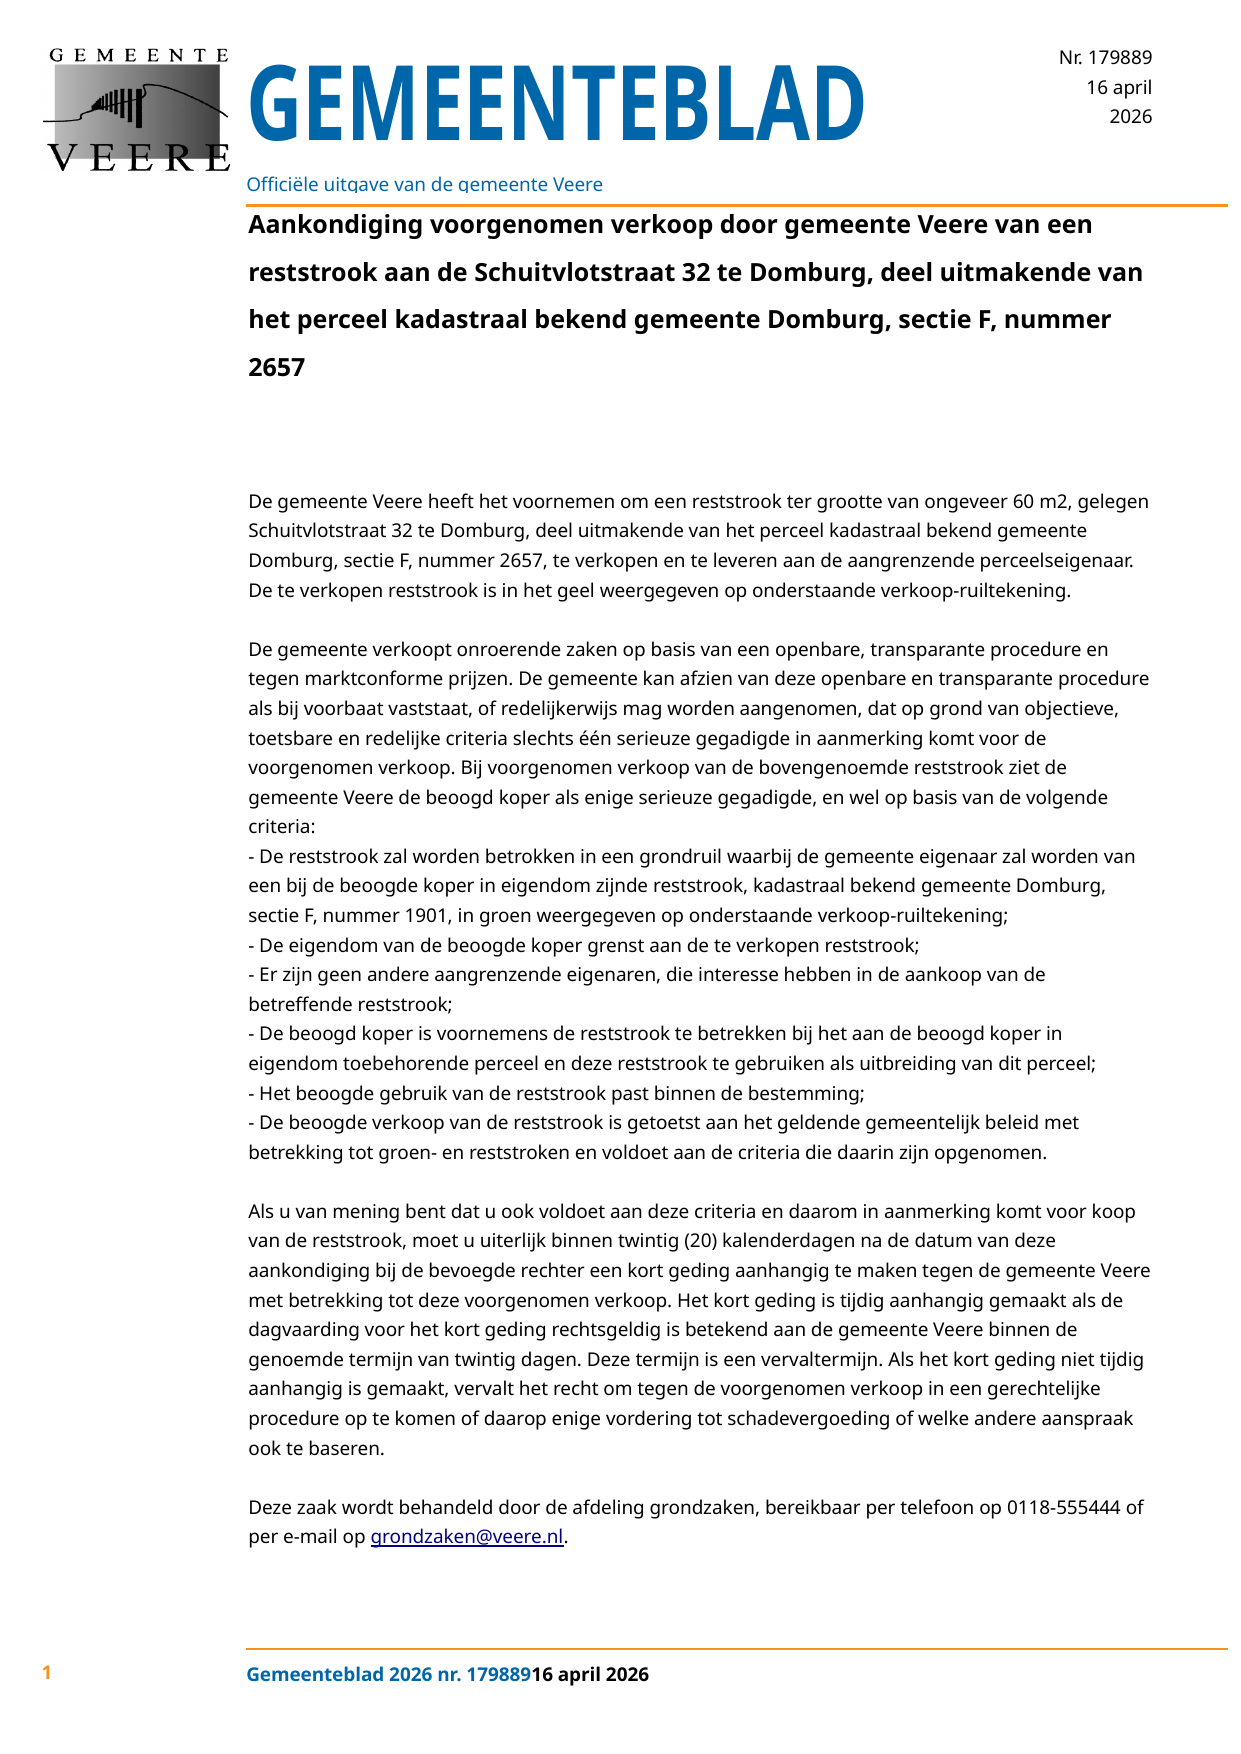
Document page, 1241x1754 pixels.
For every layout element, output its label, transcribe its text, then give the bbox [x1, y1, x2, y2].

text - De eigendom van de beoogde koper grenst aan de te verkopen reststrook; [248, 932, 1152, 958]
text Als u van mening bent dat u ook voldoet aan deze criteria en daarom in aanmerking komt voor koop van de reststrook, moet u uiterlijk binnen twintig (20) kalenderdagen na de datum van deze aankondiging bij de bevoegde rechter een kort geding aanhangig te maken tegen de gemeente Veere met betrekking tot deze voorgenomen verkoop. Het kort geding is tijdig aanhangig gemaakt als de dagvaarding voor het kort geding rechtsgeldig is betekend aan de gemeente Veere binnen de genoemde termijn van twintig dagen. Deze termijn is een vervaltermijn. Als het kort geding niet tijdig aanhangig is gemaakt, vervalt het recht om tegen de voorgenomen verkoop in een gerechtelijke procedure op te komen of daarop enige vordering tot schadevergoeding of welke andere aanspraak ook te baseren. [248, 1198, 1152, 1461]
text De gemeente Veere heeft het voornemen om een reststrook ter grootte van ongeveer 60 m2, gelegen Schuitvlotstraat 32 te Domburg, deel uitmakende van het perceel kadastraal bekend gemeente Domburg, sectie F, nummer 2657, te verkopen en te leveren aan de aangrenzende perceelseigenaar. De te verkopen reststrook is in het geel weergegeven op onderstaande verkoop-ruiltekening. [248, 488, 1152, 603]
text - De reststrook zal worden betrokken in een grondruil waarbij de gemeente eigenaar zal worden van een bij de beoogde koper in eigendom zijnde reststrook, kadastraal bekend gemeente Domburg, sectie F, nummer 1901, in groen weergegeven op onderstaande verkoop-ruiltekening; [248, 843, 1152, 928]
text - De beoogd koper is voornemens de reststrook te betrekken bij het aan de beoogd koper in eigendom toebehorende perceel en deze reststrook te gebruiken als uitbreiding van dit perceel; [248, 1021, 1152, 1076]
text - Er zijn geen andere aangrenzende eigenaren, die interesse hebben in de aankoop van de betreffende reststrook; [248, 961, 1152, 1017]
text De gemeente verkoopt onroerende zaken op basis van een openbare, transparante procedure en tegen marktconforme prijzen. De gemeente kan afzien van deze openbare en transparante procedure als bij voorbaat vaststaat, of redelijkerwijs mag worden aangenomen, dat op grond van objectieve, toetsbare en redelijke criteria slechts één serieuze gegadigde in aanmerking komt voor de voorgenomen verkoop. Bij voorgenomen verkoop van de bovengenoemde reststrook ziet de gemeente Veere de beoogd koper als enige serieuze gegadigde, en wel op basis van de volgende criteria: [248, 636, 1152, 839]
text - Het beoogde gebruik van de reststrook past binnen de bestemming; [248, 1080, 1152, 1106]
picture [41, 47, 231, 172]
text Deze zaak wordt behandeld door de afdeling grondzaken, bereikbaar per telefoon op 0118-555444 of per e-mail op grondzaken@veere.nl. [248, 1494, 1152, 1549]
text Aankondiging voorgenomen verkoop door gemeente Veere van een reststrook aan de Schuitvlotstraat 32 te Domburg, deel uitmakende van het perceel kadastraal bekend gemeente Domburg, sectie F, nummer 2657 [248, 207, 1152, 384]
text - De beoogde verkoop van de reststrook is getoetst aan het geldende gemeentelijk beleid met betrekking tot groen- en reststroken en voldoet aan de criteria die daarin zijn opgenomen. [248, 1109, 1152, 1165]
